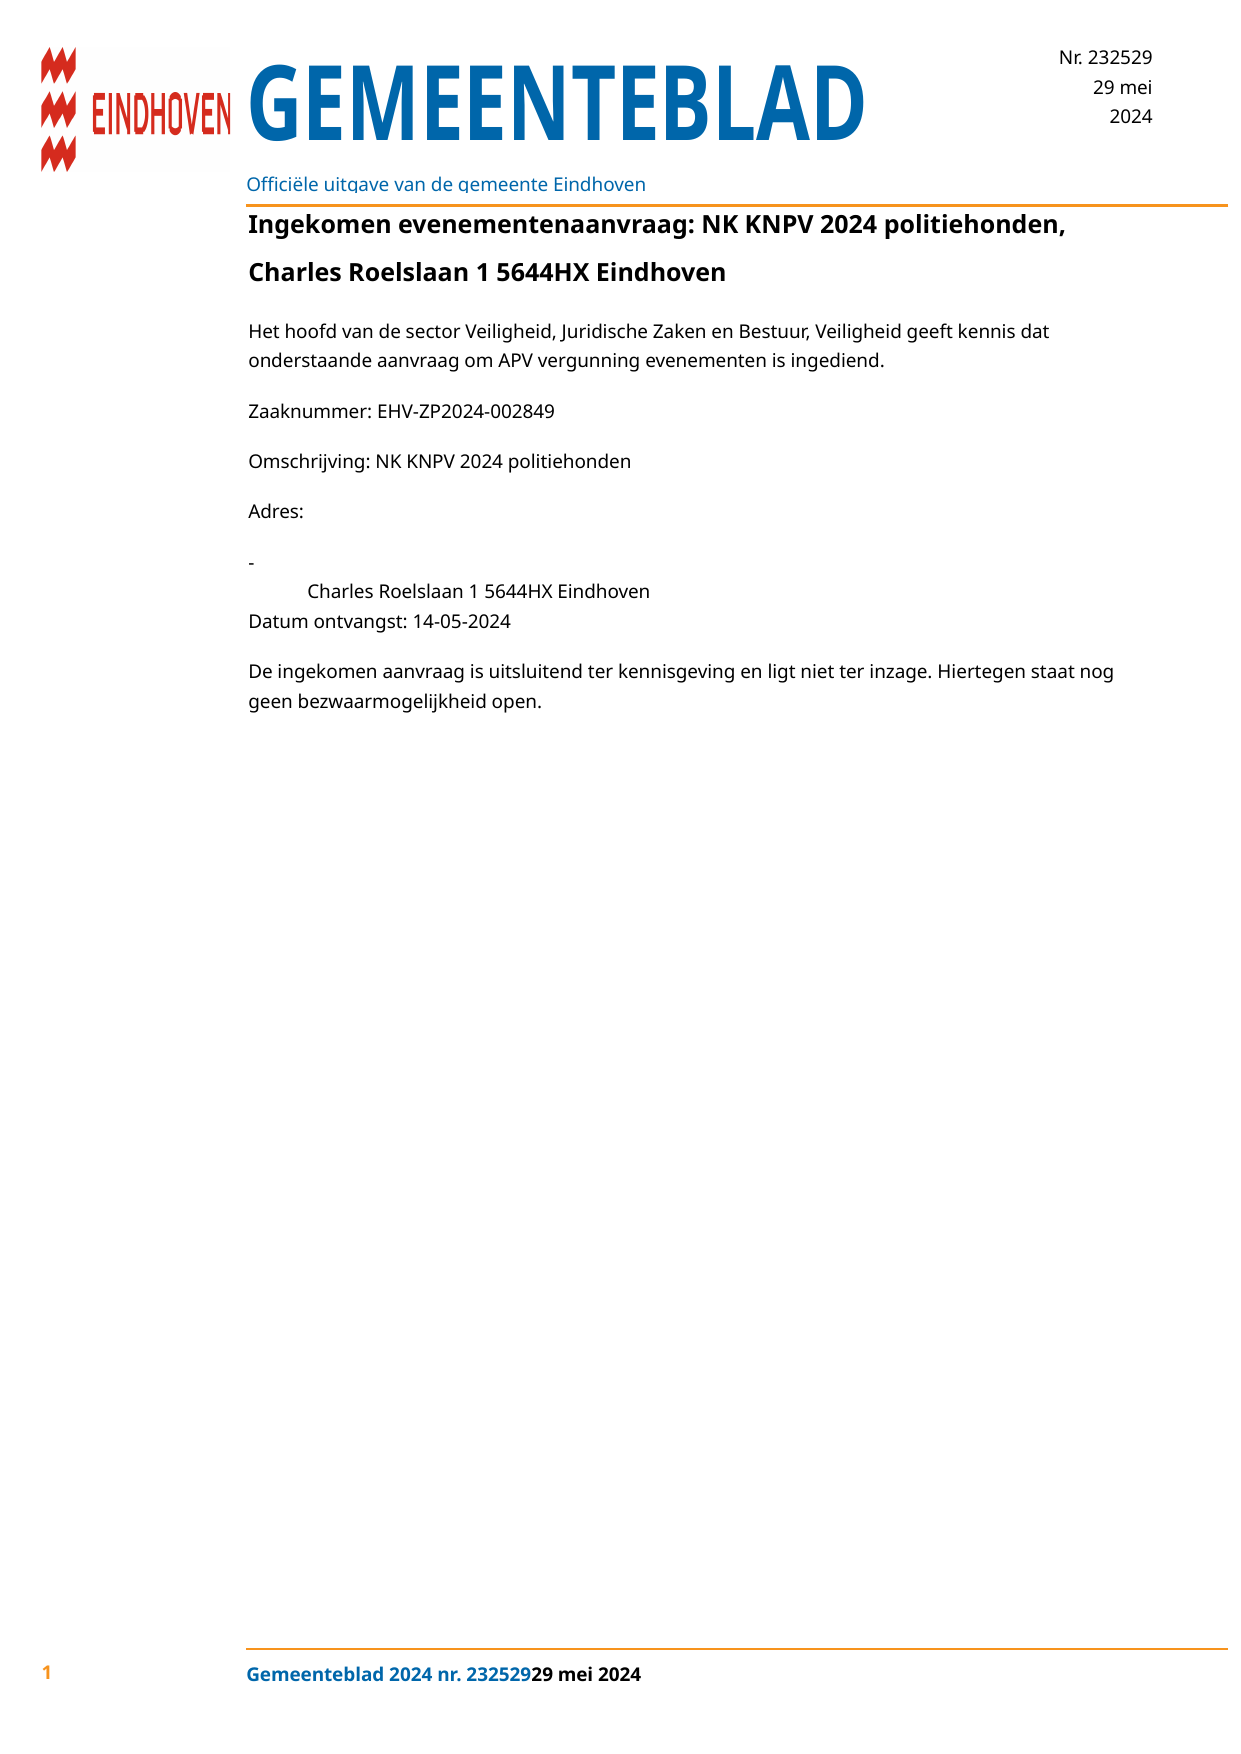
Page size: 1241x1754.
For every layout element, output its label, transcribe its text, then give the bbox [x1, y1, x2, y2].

text Omschrijving: NK KNPV 2024 politiehonden [248, 448, 1152, 474]
text Adres: [248, 499, 1152, 524]
text De ingekomen aanvraag is uitsluitend ter kennisgeving en ligt niet ter inzage. Hiertegen staat nog geen bezwaarmogelijkheid open. [248, 659, 1152, 714]
text Ingekomen evenementenaanvraag: NK KNPV 2024 politiehonden, Charles Roelslaan 1 5644HX Eindhoven [248, 207, 1152, 288]
picture [41, 47, 231, 172]
list Charles Roelslaan 1 5644HX Eindhoven [248, 579, 1152, 604]
text Zaaknummer: EHV-ZP2024-002849 [248, 398, 1152, 424]
text Datum ontvangst: 14-05-2024 [248, 608, 1152, 634]
text Het hoofd van de sector Veiligheid, Juridische Zaken en Bestuur, Veiligheid geeft kennis dat onderstaande aanvraag om APV vergunning evenementen is ingediend. [248, 318, 1152, 373]
